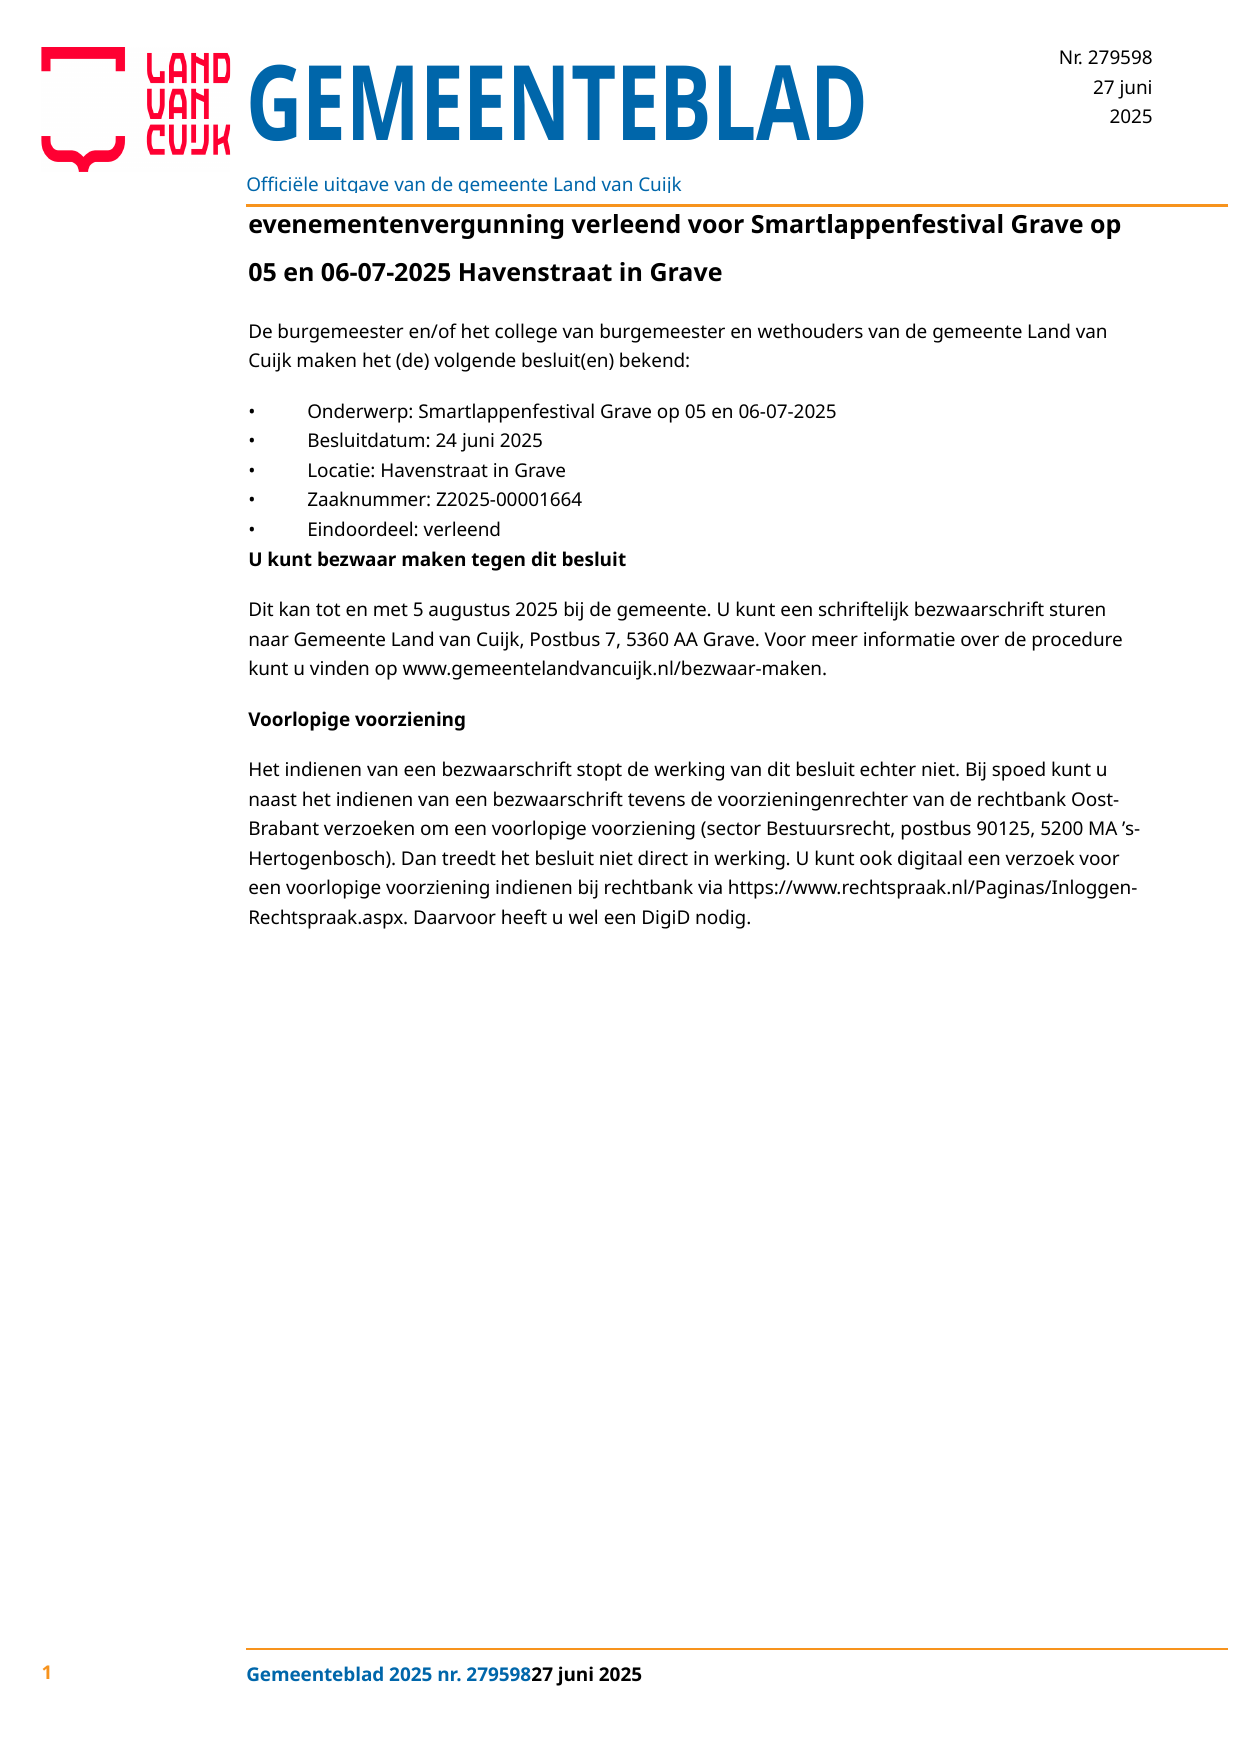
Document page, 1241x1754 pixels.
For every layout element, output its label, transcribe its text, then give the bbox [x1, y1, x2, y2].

text U kunt bezwaar maken tegen dit besluit [248, 546, 1152, 572]
list Besluitdatum: 24 juni 2025 [248, 427, 1152, 453]
list Eindoordeel: verleend [248, 516, 1152, 542]
text Het indienen van een bezwaarschrift stopt de werking van dit besluit echter niet. Bij spoed kunt u naast het indienen van een bezwaarschrift tevens de voorzieningenrechter van de rechtbank Oost-Brabant verzoeken om een voorlopige voorziening (sector Bestuursrecht, postbus 90125, 5200 MA ’s-Hertogenbosch). Dan treedt het besluit niet direct in werking. U kunt ook digitaal een verzoek voor een voorlopige voorziening indienen bij rechtbank via https://www.rechtspraak.nl/Paginas/Inloggen-Rechtspraak.aspx. Daarvoor heeft u wel een DigiD nodig. [248, 756, 1152, 930]
list Locatie: Havenstraat in Grave [248, 457, 1152, 483]
text Dit kan tot en met 5 augustus 2025 bij de gemeente. U kunt een schriftelijk bezwaarschrift sturen naar Gemeente Land van Cuijk, Postbus 7, 5360 AA Grave. Voor meer informatie over de procedure kunt u vinden op www.gemeentelandvancuijk.nl/bezwaar-maken. [248, 596, 1152, 681]
text evenementenvergunning verleend voor Smartlappenfestival Grave op 05 en 06-07-2025 Havenstraat in Grave [248, 207, 1152, 288]
text De burgemeester en/of het college van burgemeester en wethouders van de gemeente Land van Cuijk maken het (de) volgende besluit(en) bekend: [248, 318, 1152, 373]
text Voorlopige voorziening [248, 706, 1152, 732]
picture [41, 47, 231, 172]
list Zaaknummer: Z2025-00001664 [248, 487, 1152, 512]
list Onderwerp: Smartlappenfestival Grave op 05 en 06-07-2025 [248, 398, 1152, 424]
